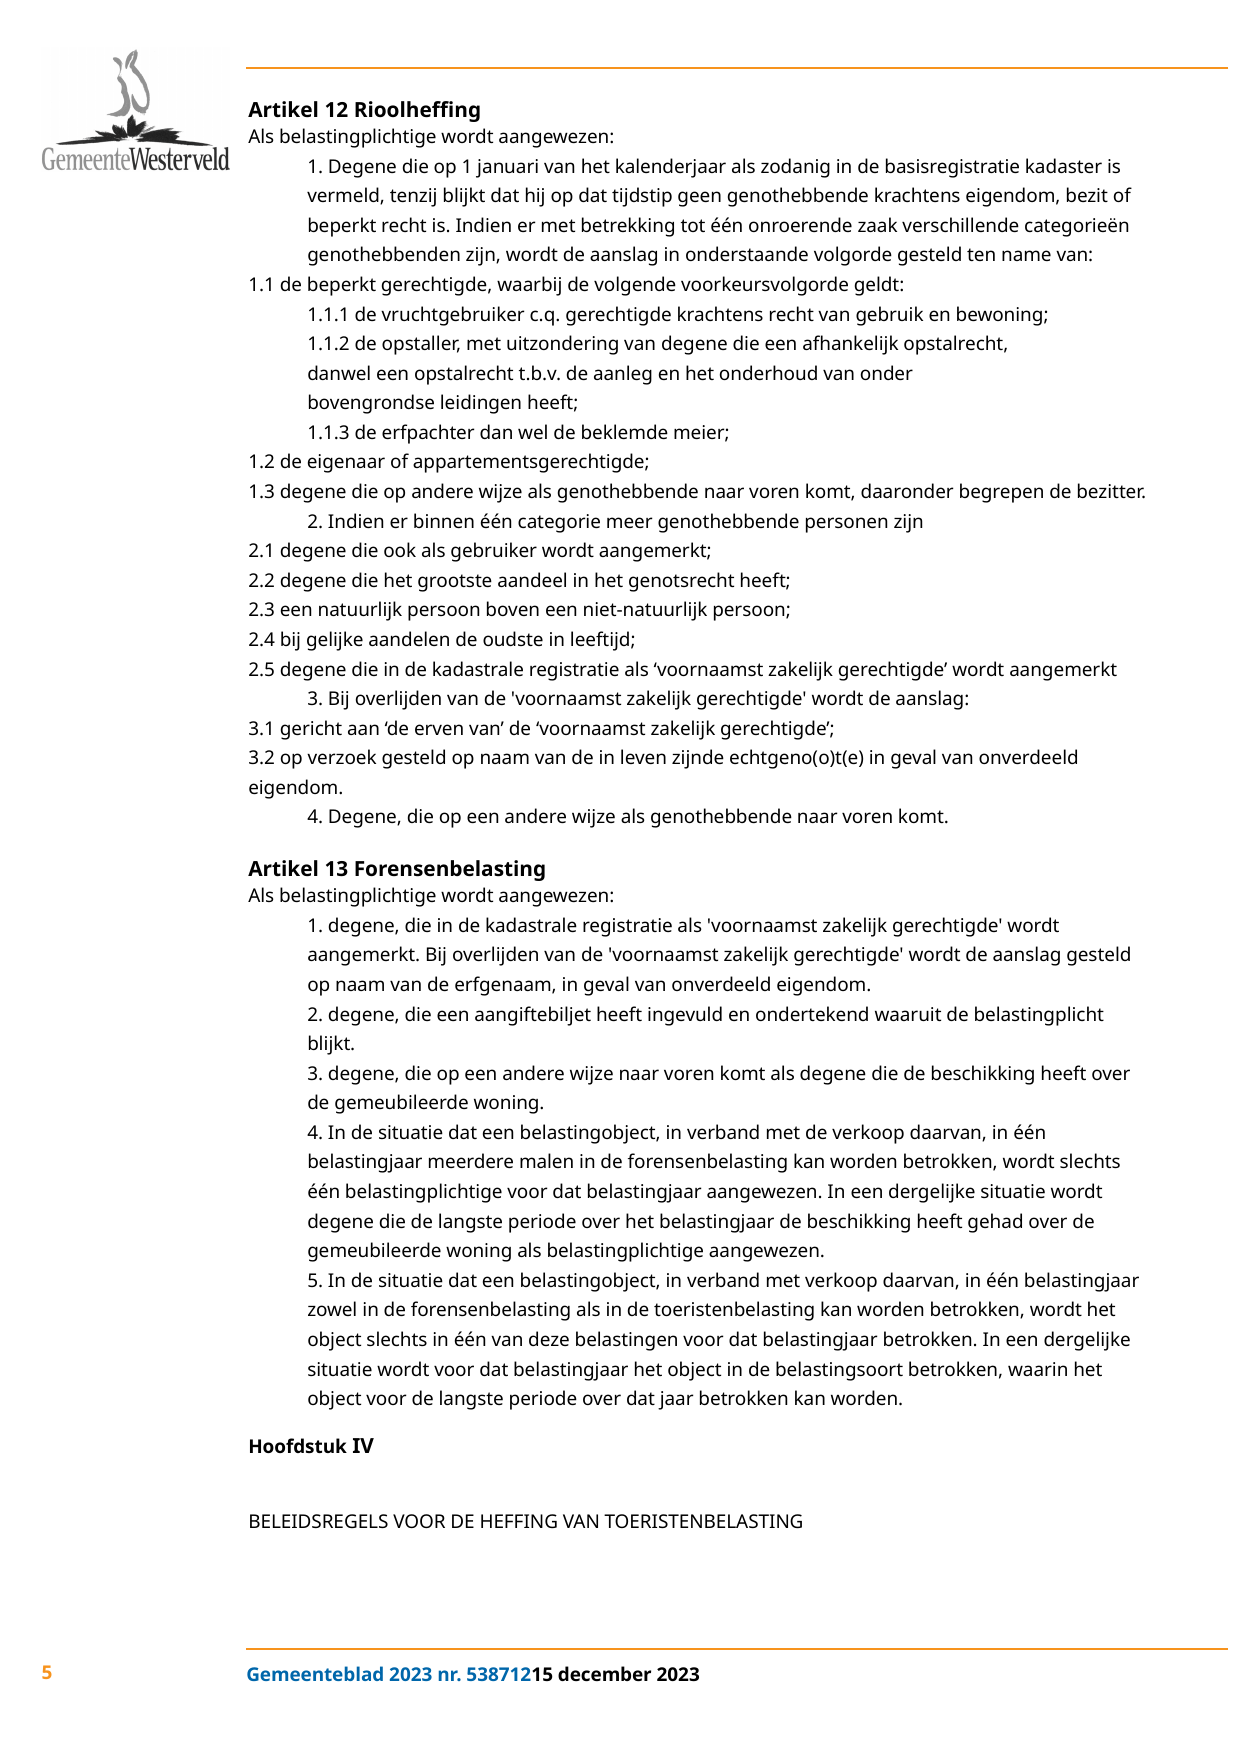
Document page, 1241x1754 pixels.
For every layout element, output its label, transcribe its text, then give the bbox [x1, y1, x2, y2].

list 1.1.3 de erfpachter dan wel de beklemde meier; [248, 419, 1152, 445]
list 1. degene, die in de kadastrale registratie als 'voornaamst zakelijk gerechtigde' wordt aangemerkt. Bij overlijden van de 'voornaamst zakelijk gerechtigde' wordt de aanslag gesteld op naam van de erfgenaam, in geval van onverdeeld eigendom. [248, 912, 1152, 997]
text 3.2 op verzoek gesteld op naam van de in leven zijnde echtgeno(o)t(e) in geval van onverdeeld eigendom. [248, 744, 1152, 800]
list 5. In de situatie dat een belastingobject, in verband met verkoop daarvan, in één belastingjaar zowel in de forensenbelasting als in de toeristenbelasting kan worden betrokken, wordt het object slechts in één van deze belastingen voor dat belastingjaar betrokken. In een dergelijke situatie wordt voor dat belastingjaar het object in de belastingsoort betrokken, waarin het object voor de langste periode over dat jaar betrokken kan worden. [248, 1267, 1152, 1411]
list 3. degene, die op een andere wijze naar voren komt als degene die de beschikking heeft over de gemeubileerde woning. [248, 1060, 1152, 1115]
text 1.2 de eigenaar of appartementsgerechtigde; [248, 449, 1152, 474]
list 4. Degene, die op een andere wijze als genothebbende naar voren komt. [248, 804, 1152, 829]
text 2.2 degene die het grootste aandeel in het genotsrecht heeft; [248, 567, 1152, 593]
list 1.1.1 de vruchtgebruiker c.q. gerechtigde krachtens recht van gebruik en bewoning; [248, 301, 1152, 326]
list 1.1.2 de opstaller, met uitzondering van degene die een afhankelijk opstalrecht, [248, 330, 1152, 356]
list 4. In de situatie dat een belastingobject, in verband met de verkoop daarvan, in één belastingjaar meerdere malen in de forensenbelasting kan worden betrokken, wordt slechts één belastingplichtige voor dat belastingjaar aangewezen. In een dergelijke situatie wordt degene die de langste periode over het belastingjaar de beschikking heeft gehad over de gemeubileerde woning als belastingplichtige aangewezen. [248, 1119, 1152, 1263]
text 2.1 degene die ook als gebruiker wordt aangemerkt; [248, 537, 1152, 563]
text Artikel 13 Forensenbelasting [248, 854, 1152, 882]
list danwel een opstalrecht t.b.v. de aanleg en het onderhoud van onder [248, 360, 1152, 386]
text 2.3 een natuurlijk persoon boven een niet-natuurlijk persoon; [248, 597, 1152, 622]
text 2.5 degene die in de kadastrale registratie als ‘voornaamst zakelijk gerechtigde’ wordt aangemerkt [248, 656, 1152, 681]
text 1.1 de beperkt gerechtigde, waarbij de volgende voorkeursvolgorde geldt: [248, 271, 1152, 297]
text Hoofdstuk IV [248, 1431, 1152, 1459]
text 1.3 degene die op andere wijze als genothebbende naar voren komt, daaronder begrepen de bezitter. [248, 478, 1152, 504]
list 3. Bij overlijden van de 'voornaamst zakelijk gerechtigde' wordt de aanslag: [248, 685, 1152, 711]
list 2. Indien er binnen één categorie meer genothebbende personen zijn [248, 508, 1152, 533]
text Artikel 12 Rioolheffing [248, 95, 1152, 123]
list 2. degene, die een aangiftebiljet heeft ingevuld en ondertekend waaruit de belastingplicht blijkt. [248, 1001, 1152, 1056]
text 2.4 bij gelijke aandelen de oudste in leeftijd; [248, 626, 1152, 652]
text Als belastingplichtige wordt aangewezen: [248, 882, 1152, 908]
text BELEIDSREGELS VOOR DE HEFFING VAN TOERISTENBELASTING [248, 1509, 1152, 1534]
list bovengrondse leidingen heeft; [248, 389, 1152, 415]
text Als belastingplichtige wordt aangewezen: [248, 123, 1152, 149]
text 3.1 gericht aan ‘de erven van’ de ‘voornaamst zakelijk gerechtigde’; [248, 715, 1152, 741]
picture [41, 47, 231, 172]
list 1. Degene die op 1 januari van het kalenderjaar als zodanig in de basisregistratie kadaster is vermeld, tenzij blijkt dat hij op dat tijdstip geen genothebbende krachtens eigendom, bezit of beperkt recht is. Indien er met betrekking tot één onroerende zaak verschillende categorieën genothebbenden zijn, wordt de aanslag in onderstaande volgorde gesteld ten name van: [248, 153, 1152, 267]
